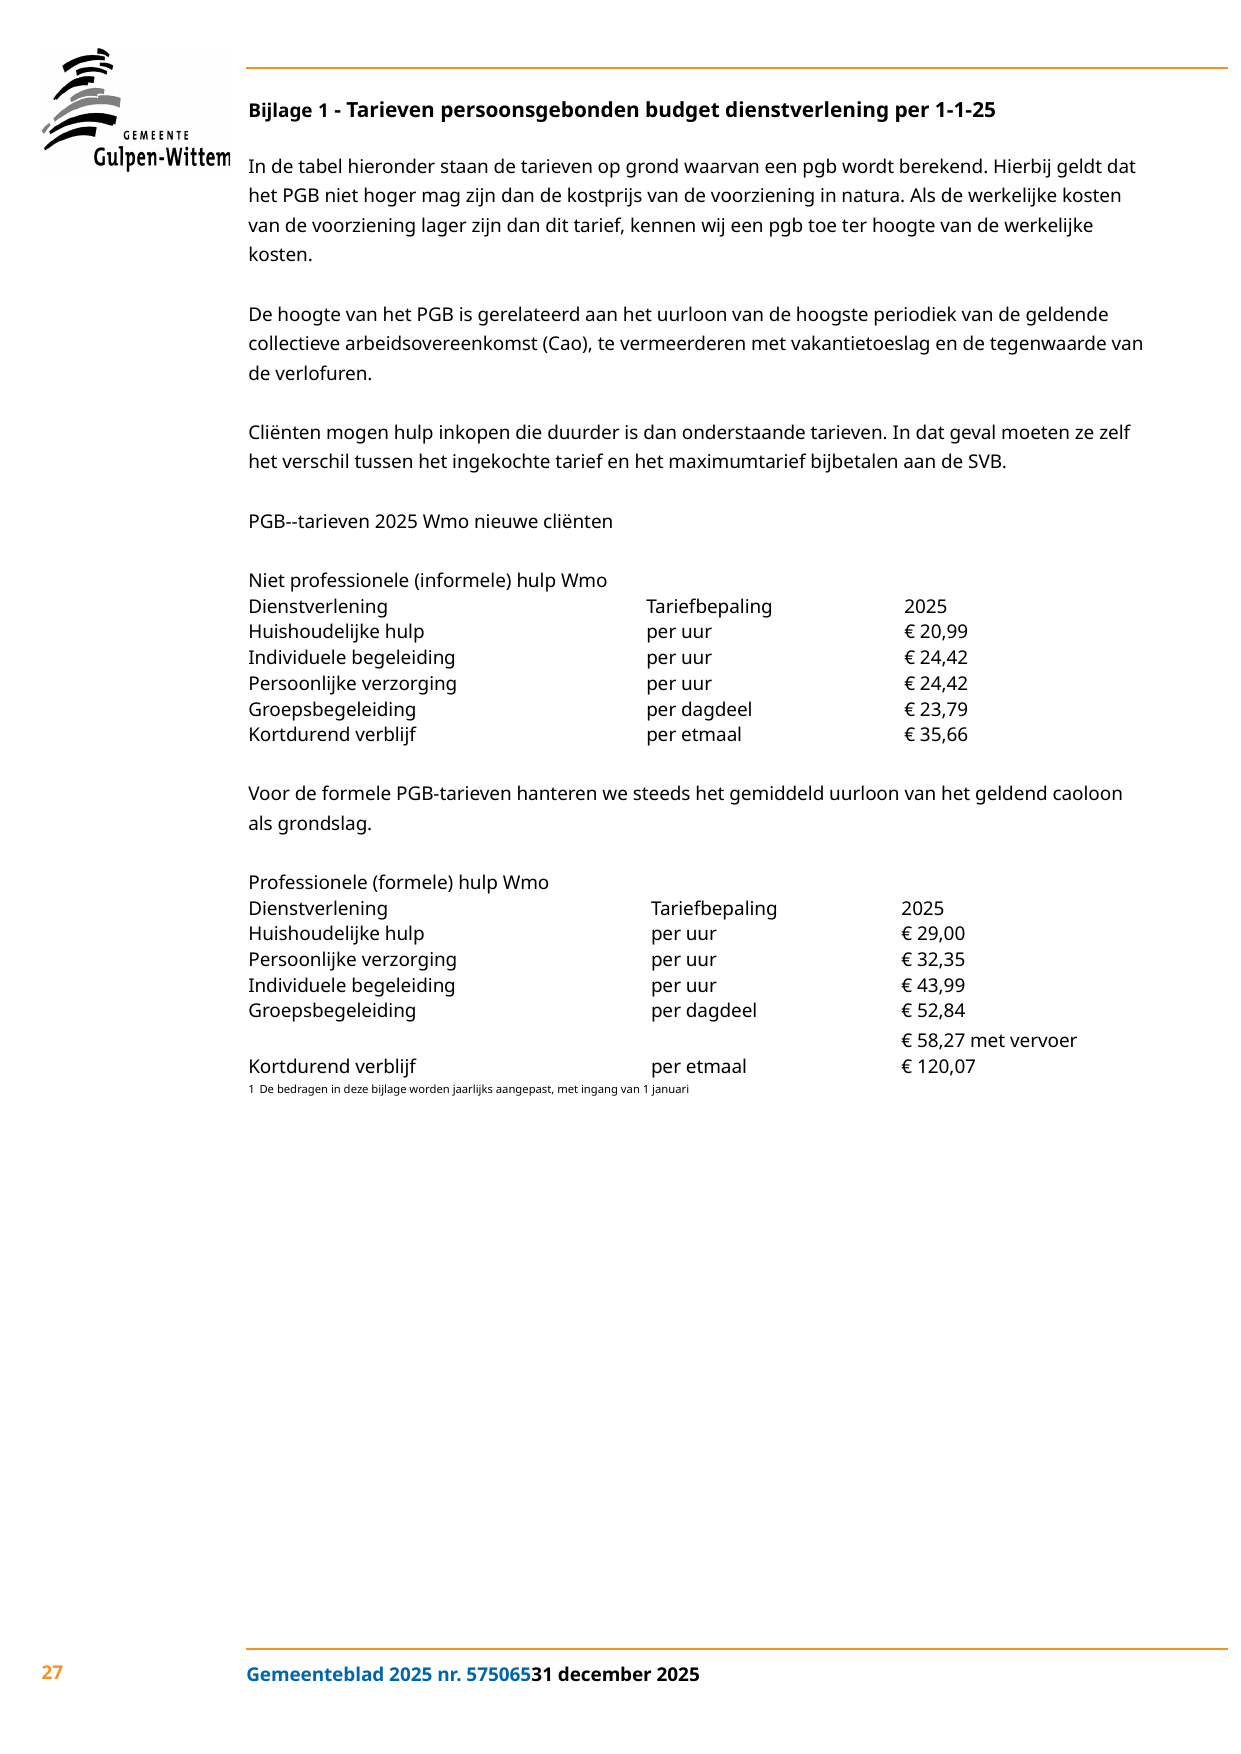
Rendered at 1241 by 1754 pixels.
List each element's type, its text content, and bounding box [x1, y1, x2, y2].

table_cell per etmaal [651, 1053, 901, 1079]
table_cell per etmaal [646, 722, 904, 747]
table_cell Huishoudelijke hulp [248, 920, 651, 946]
table_cell € 35,66 [904, 722, 1152, 747]
table_cell per uur [646, 644, 904, 670]
table_cell Persoonlijke verzorging [248, 946, 651, 972]
table_cell per uur [651, 920, 901, 946]
text Bijlage 1 - Tarieven persoonsgebonden budget dienstverlening per 1-1-25 [248, 95, 1152, 123]
text De hoogte van het PGB is gerelateerd aan het uurloon van de hoogste periodiek van de geldende collectieve arbeidsovereenkomst (Cao), te vermeerderen met vakantietoeslag en de tegenwaarde van de verlofuren. [248, 301, 1152, 386]
text 1 De bedragen in deze bijlage worden jaarlijks aangepast, met ingang van 1 januari [248, 1082, 1152, 1108]
table_cell Tariefbepaling [646, 593, 904, 619]
table_cell Huishoudelijke hulp [248, 619, 646, 644]
table_header Professionele (formele) hulp Wmo [248, 869, 901, 895]
table_cell per uur [651, 972, 901, 998]
table_cell € 24,42 [904, 644, 1152, 670]
table_cell € 120,07 [901, 1053, 1152, 1079]
text Cliënten mogen hulp inkopen die duurder is dan onderstaande tarieven. In dat geval moeten ze zelf het verschil tussen het ingekochte tarief en het maximumtarief bijbetalen aan de SVB. [248, 419, 1152, 474]
table_cell Tariefbepaling [651, 895, 901, 920]
table_cell Groepsbegeleiding [248, 696, 646, 722]
table_cell Groepsbegeleiding [248, 998, 651, 1053]
table_cell € 24,42 [904, 670, 1152, 696]
table_cell Persoonlijke verzorging [248, 670, 646, 696]
text PGB--tarieven 2025 Wmo nieuwe cliënten [248, 508, 1152, 534]
table_cell € 20,99 [904, 619, 1152, 644]
table_cell 2025 [901, 895, 1152, 920]
table_cell Dienstverlening [248, 895, 651, 920]
table_cell per uur [651, 946, 901, 972]
picture [41, 47, 231, 172]
table_header [901, 869, 1152, 895]
table_cell € 43,99 [901, 972, 1152, 998]
table_cell Individuele begeleiding [248, 972, 651, 998]
table_cell per dagdeel [651, 998, 901, 1053]
table_cell Kortdurend verblijf [248, 1053, 651, 1079]
table_header Niet professionele (informele) hulp Wmo [248, 567, 1152, 593]
table_cell € 23,79 [904, 696, 1152, 722]
table_cell Individuele begeleiding [248, 644, 646, 670]
table_cell per uur [646, 670, 904, 696]
table_cell per uur [646, 619, 904, 644]
table_cell € 52,84 € 58,27 met vervoer [901, 998, 1152, 1053]
text In de tabel hieronder staan de tarieven op grond waarvan een pgb wordt berekend. Hierbij geldt dat het PGB niet hoger mag zijn dan de kostprijs van de voorziening in natura. Als de werkelijke kosten van de voorziening lager zijn dan dit tarief, kennen wij een pgb toe ter hoogte van de werkelijke kosten. [248, 153, 1152, 267]
table_cell Kortdurend verblijf [248, 722, 646, 747]
table_cell 2025 [904, 593, 1152, 619]
table_cell per dagdeel [646, 696, 904, 722]
table_cell Dienstverlening [248, 593, 646, 619]
text Voor de formele PGB-tarieven hanteren we steeds het gemiddeld uurloon van het geldend caoloon als grondslag. [248, 780, 1152, 835]
table_cell € 29,00 [901, 920, 1152, 946]
table_cell € 32,35 [901, 946, 1152, 972]
